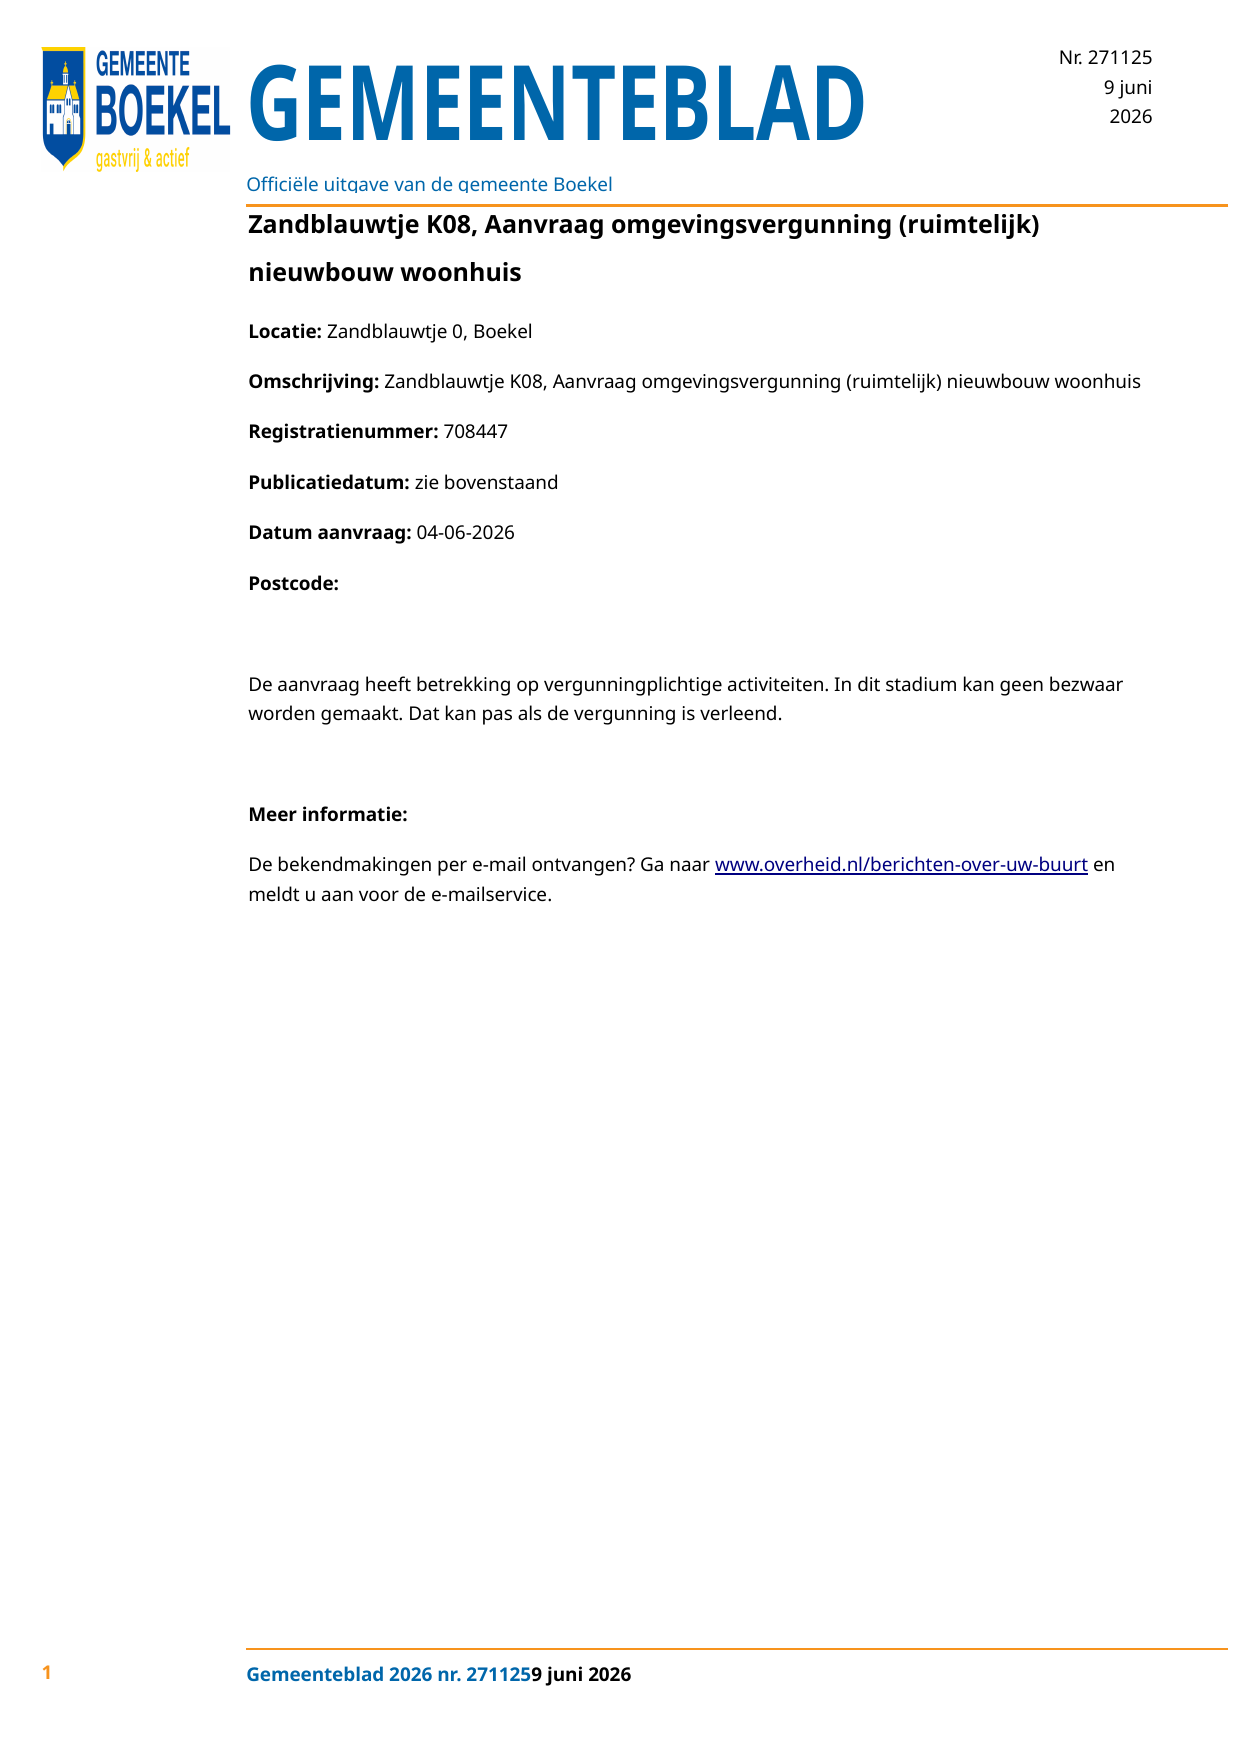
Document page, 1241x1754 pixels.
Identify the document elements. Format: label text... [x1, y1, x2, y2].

text Datum aanvraag: 04-06-2026 [248, 519, 1152, 545]
text Omschrijving: Zandblauwtje K08, Aanvraag omgevingsvergunning (ruimtelijk) nieuwbouw woonhuis [248, 368, 1152, 394]
text Registratienummer: 708447 [248, 419, 1152, 444]
text Zandblauwtje K08, Aanvraag omgevingsvergunning (ruimtelijk) nieuwbouw woonhuis [248, 207, 1152, 288]
text De aanvraag heeft betrekking op vergunningplichtige activiteiten. In dit stadium kan geen bezwaar worden gemaakt. Dat kan pas als de vergunning is verleend. [248, 671, 1152, 726]
text Locatie: Zandblauwtje 0, Boekel [248, 318, 1152, 344]
text Meer informatie: [248, 801, 1152, 827]
text Postcode: [248, 570, 1152, 596]
text De bekendmakingen per e-mail ontvangen? Ga naar www.overheid.nl/berichten-over-uw-buurt en meldt u aan voor de e-mailservice. [248, 852, 1152, 907]
text Publicatiedatum: zie bovenstaand [248, 469, 1152, 495]
picture [41, 47, 231, 172]
